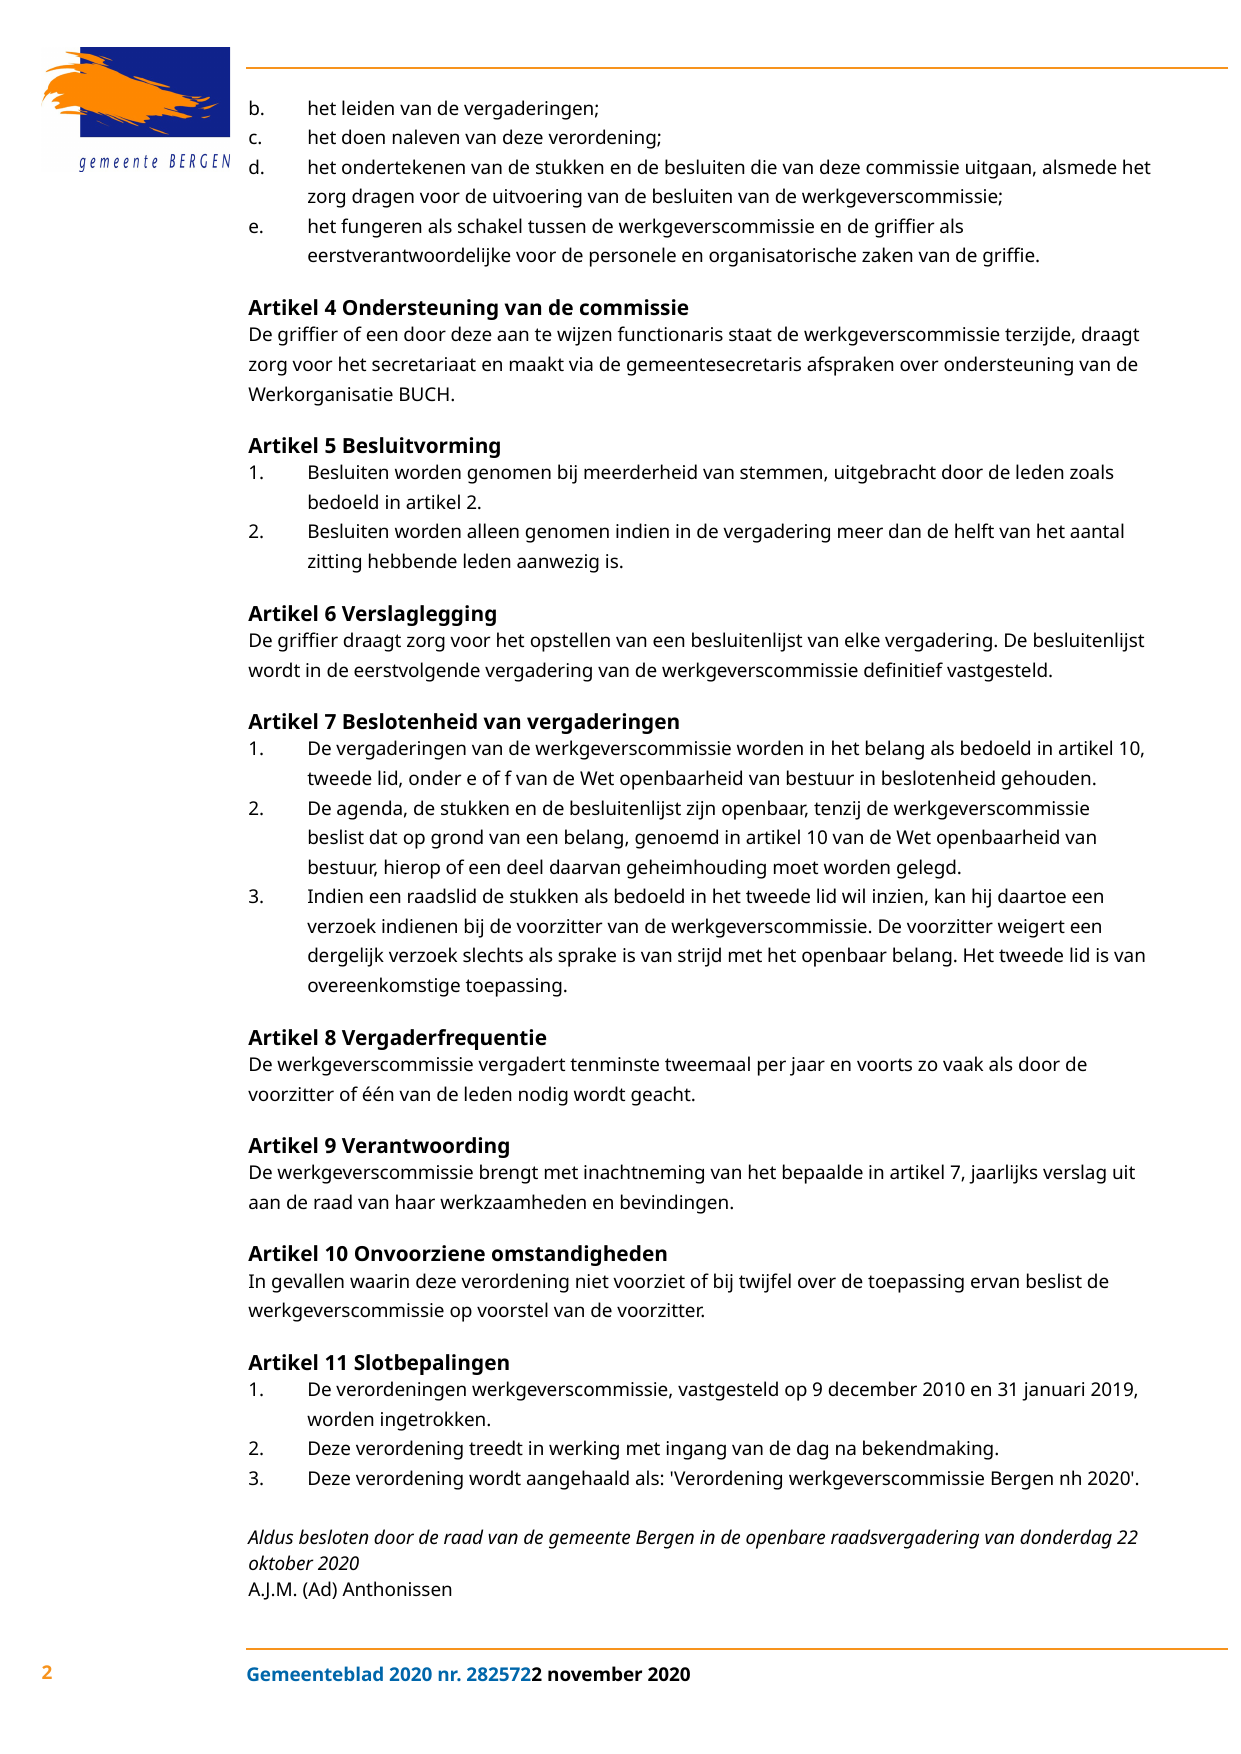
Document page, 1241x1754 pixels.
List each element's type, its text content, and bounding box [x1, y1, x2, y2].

text Artikel 7 Beslotenheid van vergaderingen [248, 707, 1152, 736]
list het fungeren als schakel tussen de werkgeverscommissie en de griffier als eerstverantwoordelijke voor de personele en organisatorische zaken van de griffie. [248, 213, 1152, 268]
list Indien een raadslid de stukken als bedoeld in het tweede lid wil inzien, kan hij daartoe een verzoek indienen bij de voorzitter van de werkgeverscommissie. De voorzitter weigert een dergelijk verzoek slechts als sprake is van strijd met het openbaar belang. Het tweede lid is van overeenkomstige toepassing. [248, 883, 1152, 998]
list het doen naleven van deze verordening; [248, 124, 1152, 150]
list Besluiten worden alleen genomen indien in de vergadering meer dan de helft van het aantal zitting hebbende leden aanwezig is. [248, 519, 1152, 574]
text Artikel 8 Vergaderfrequentie [248, 1023, 1152, 1051]
text De griffier draagt zorg voor het opstellen van een besluitenlijst van elke vergadering. De besluitenlijst wordt in de eerstvolgende vergadering van de werkgeverscommissie definitief vastgesteld. [248, 627, 1152, 682]
text De werkgeverscommissie vergadert tenminste tweemaal per jaar en voorts zo vaak als door de voorzitter of één van de leden nodig wordt geacht. [248, 1051, 1152, 1106]
text De griffier of een door deze aan te wijzen functionaris staat de werkgeverscommissie terzijde, draagt zorg voor het secretariaat en maakt via de gemeentesecretaris afspraken over ondersteuning van de Werkorganisatie BUCH. [248, 322, 1152, 406]
text Artikel 11 Slotbepalingen [248, 1348, 1152, 1376]
list het ondertekenen van de stukken en de besluiten die van deze commissie uitgaan, alsmede het zorg dragen voor de uitvoering van de besluiten van de werkgeverscommissie; [248, 154, 1152, 209]
list De vergaderingen van de werkgeverscommissie worden in het belang als bedoeld in artikel 10, tweede lid, onder e of f van de Wet openbaarheid van bestuur in beslotenheid gehouden. [248, 736, 1152, 791]
list De agenda, de stukken en de besluitenlijst zijn openbaar, tenzij de werkgeverscommissie beslist dat op grond van een belang, genoemd in artikel 10 van de Wet openbaarheid van bestuur, hierop of een deel daarvan geheimhouding moet worden gelegd. [248, 795, 1152, 880]
text In gevallen waarin deze verordening niet voorziet of bij twijfel over de toepassing ervan beslist de werkgeverscommissie op voorstel van de voorzitter. [248, 1268, 1152, 1323]
text Artikel 10 Onvoorziene omstandigheden [248, 1239, 1152, 1268]
list Deze verordening wordt aangehaald als: 'Verordening werkgeverscommissie Bergen nh 2020'. [248, 1465, 1152, 1491]
text De werkgeverscommissie brengt met inachtneming van het bepaalde in artikel 7, jaarlijks verslag uit aan de raad van haar werkzaamheden en bevindingen. [248, 1159, 1152, 1215]
list Besluiten worden genomen bij meerderheid van stemmen, uitgebracht door de leden zoals bedoeld in artikel 2. [248, 459, 1152, 515]
list Deze verordening treedt in werking met ingang van de dag na bekendmaking. [248, 1436, 1152, 1461]
text Artikel 4 Ondersteuning van de commissie [248, 293, 1152, 322]
text A.J.M. (Ad) Anthonissen [248, 1576, 1152, 1602]
text Aldus besloten door de raad van de gemeente Bergen in de openbare raadsvergadering van donderdag 22 oktober 2020 [248, 1524, 1152, 1576]
text Artikel 6 Verslaglegging [248, 599, 1152, 627]
text Artikel 5 Besluitvorming [248, 431, 1152, 459]
text Artikel 9 Verantwoording [248, 1131, 1152, 1159]
list het leiden van de vergaderingen; [248, 95, 1152, 121]
list De verordeningen werkgeverscommissie, vastgesteld op 9 december 2010 en 31 januari 2019, worden ingetrokken. [248, 1376, 1152, 1432]
picture [41, 47, 231, 172]
